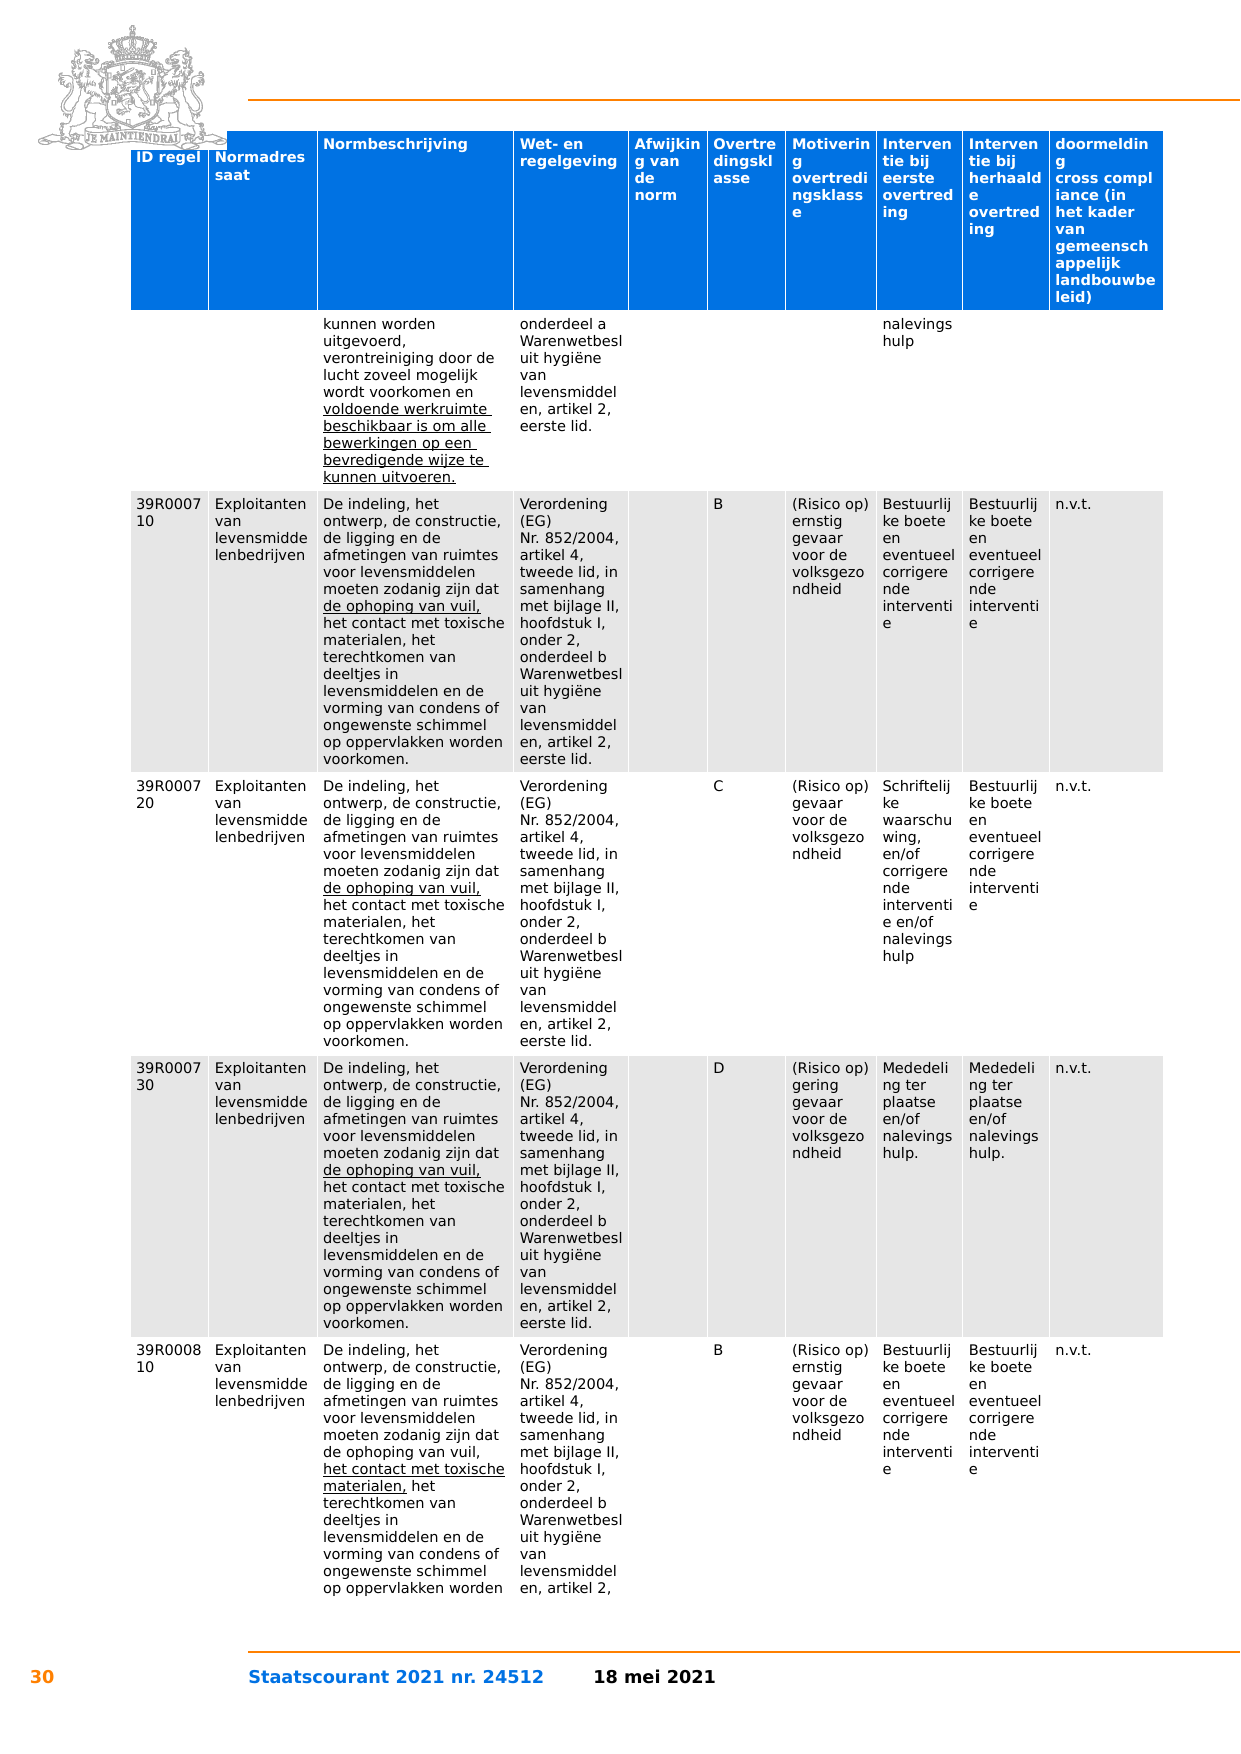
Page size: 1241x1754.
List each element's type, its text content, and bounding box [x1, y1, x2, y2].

table_cell n.v.t. [1050, 774, 1163, 1054]
table_cell [708, 311, 785, 490]
table_header Interventie bij eerste overtreding [877, 131, 962, 310]
table_cell onderdeel a Warenwetbesluit hygiëne van levensmiddelen, artikel 2, eerste lid. [514, 311, 628, 490]
picture [38, 25, 227, 150]
table_cell B [708, 491, 785, 772]
table_cell Verordening (EG) Nr. 852/2004, artikel 4, tweede lid, in samenhang met bijlage II, hoofdstuk I, onder 2, onderdeel b Warenwetbesluit hygiëne van levensmiddelen, artikel 2, eerste lid. [514, 1056, 628, 1337]
table_cell Mededeling ter plaatse en/of nalevingshulp. [963, 1056, 1049, 1337]
table_cell Verordening (EG) Nr. 852/2004, artikel 4, tweede lid, in samenhang met bijlage II, hoofdstuk I, onder 2, onderdeel b Warenwetbesluit hygiëne van levensmiddelen, artikel 2, eerste lid. [514, 774, 628, 1054]
table_header ID regel [131, 150, 208, 310]
table_cell [629, 774, 707, 1054]
table_cell De indeling, het ontwerp, de constructie, de ligging en de afmetingen van ruimtes voor levensmiddelen moeten zodanig zijn dat de ophoping van vuil, het contact met toxische materialen, het terechtkomen van deeltjes in levensmiddelen en de vorming van condens of ongewenste schimmel op oppervlakken worden voorkomen. [318, 1056, 513, 1337]
table_cell n.v.t. [1050, 1056, 1163, 1337]
table_cell nalevingshulp [877, 311, 962, 490]
table_cell kunnen worden uitgevoerd, verontreiniging door de lucht zoveel mogelijk wordt voorkomen en voldoende werkruimte beschikbaar is om alle bewerkingen op een bevredigende wijze te kunnen uitvoeren. [318, 311, 513, 490]
table_cell (Risico op) ernstig gevaar voor de volksgezondheid [786, 1338, 876, 1602]
table_cell n.v.t. [1050, 1338, 1163, 1602]
table_cell B [708, 1338, 785, 1602]
table_cell Exploitanten van levensmiddelenbedrijven [209, 1338, 317, 1602]
table_cell 39R000720 [131, 774, 208, 1054]
table_header Overtredingsklasse [708, 131, 785, 310]
table_cell Exploitanten van levensmiddelenbedrijven [209, 774, 317, 1054]
table_cell Bestuurlijke boete en eventueel corrigerende interventie [877, 1338, 962, 1602]
table_header Interventie bij herhaalde overtreding [963, 131, 1049, 310]
table_cell Bestuurlijke boete en eventueel corrigerende interventie [963, 774, 1049, 1054]
table_cell [131, 311, 208, 490]
table_cell De indeling, het ontwerp, de constructie, de ligging en de afmetingen van ruimtes voor levensmiddelen moeten zodanig zijn dat de ophoping van vuil, het contact met toxische materialen, het terechtkomen van deeltjes in levensmiddelen en de vorming van condens of ongewenste schimmel op oppervlakken worden voorkomen. [318, 491, 513, 772]
table_cell De indeling, het ontwerp, de constructie, de ligging en de afmetingen van ruimtes voor levensmiddelen moeten zodanig zijn dat de ophoping van vuil, het contact met toxische materialen, het terechtkomen van deeltjes in levensmiddelen en de vorming van condens of ongewenste schimmel op oppervlakken worden voorkomen. [318, 774, 513, 1054]
table_cell [963, 311, 1049, 490]
table_cell Bestuurlijke boete en eventueel corrigerende interventie [963, 491, 1049, 772]
table_cell Mededeling ter plaatse en/of nalevingshulp. [877, 1056, 962, 1337]
table_cell [629, 491, 707, 772]
table_cell Exploitanten van levensmiddelenbedrijven [209, 491, 317, 772]
table_cell Bestuurlijke boete en eventueel corrigerende interventie [963, 1338, 1049, 1602]
table_cell [629, 311, 707, 490]
table_cell 39R000810 [131, 1338, 208, 1602]
table_cell [1050, 311, 1163, 490]
table_cell D [708, 1056, 785, 1337]
table_cell [629, 1056, 707, 1337]
table_header Wet- en regelgeving [514, 131, 628, 310]
table_cell n.v.t. [1050, 491, 1163, 772]
table_cell Exploitanten van levensmiddelenbedrijven [209, 1056, 317, 1337]
table_cell Verordening (EG) Nr. 852/2004, artikel 4, tweede lid, in samenhang met bijlage II, hoofdstuk I, onder 2, onderdeel b Warenwetbesluit hygiëne van levensmiddelen, artikel 2, eerste lid. [514, 491, 628, 772]
table_cell Verordening (EG) Nr. 852/2004, artikel 4, tweede lid, in samenhang met bijlage II, hoofdstuk I, onder 2, onderdeel b Warenwetbesluit hygiëne van levensmiddelen, artikel 2, [514, 1338, 628, 1602]
table_cell C [708, 774, 785, 1054]
table_cell De indeling, het ontwerp, de constructie, de ligging en de afmetingen van ruimtes voor levensmiddelen moeten zodanig zijn dat de ophoping van vuil, het contact met toxische materialen, het terechtkomen van deeltjes in levensmiddelen en de vorming van condens of ongewenste schimmel op oppervlakken worden [318, 1338, 513, 1602]
table_cell (Risico op) gering gevaar voor de volksgezondheid [786, 1056, 876, 1337]
table_cell (Risico op) ernstig gevaar voor de volksgezondheid [786, 491, 876, 772]
table_header Normbeschrijving [318, 131, 513, 310]
table_header Motivering overtredingsklasse [786, 131, 876, 310]
table_cell 39R000710 [131, 491, 208, 772]
table_header Normadressaat [209, 131, 317, 310]
table_cell Bestuurlijke boete en eventueel corrigerende interventie [877, 491, 962, 772]
table_cell [629, 1338, 707, 1602]
table_cell 39R000730 [131, 1056, 208, 1337]
table_header doormelding cross compliance (in het kader van gemeenschappelijk landbouwbeleid) [1050, 131, 1163, 310]
table_cell (Risico op) gevaar voor de volksgezondheid [786, 774, 876, 1054]
table_header Afwijking van de norm [629, 131, 707, 310]
table_cell [209, 311, 317, 490]
table_cell [786, 311, 876, 490]
table_cell Schriftelijke waarschuwing, en/of corrigerende interventie en/of nalevingshulp [877, 774, 962, 1054]
